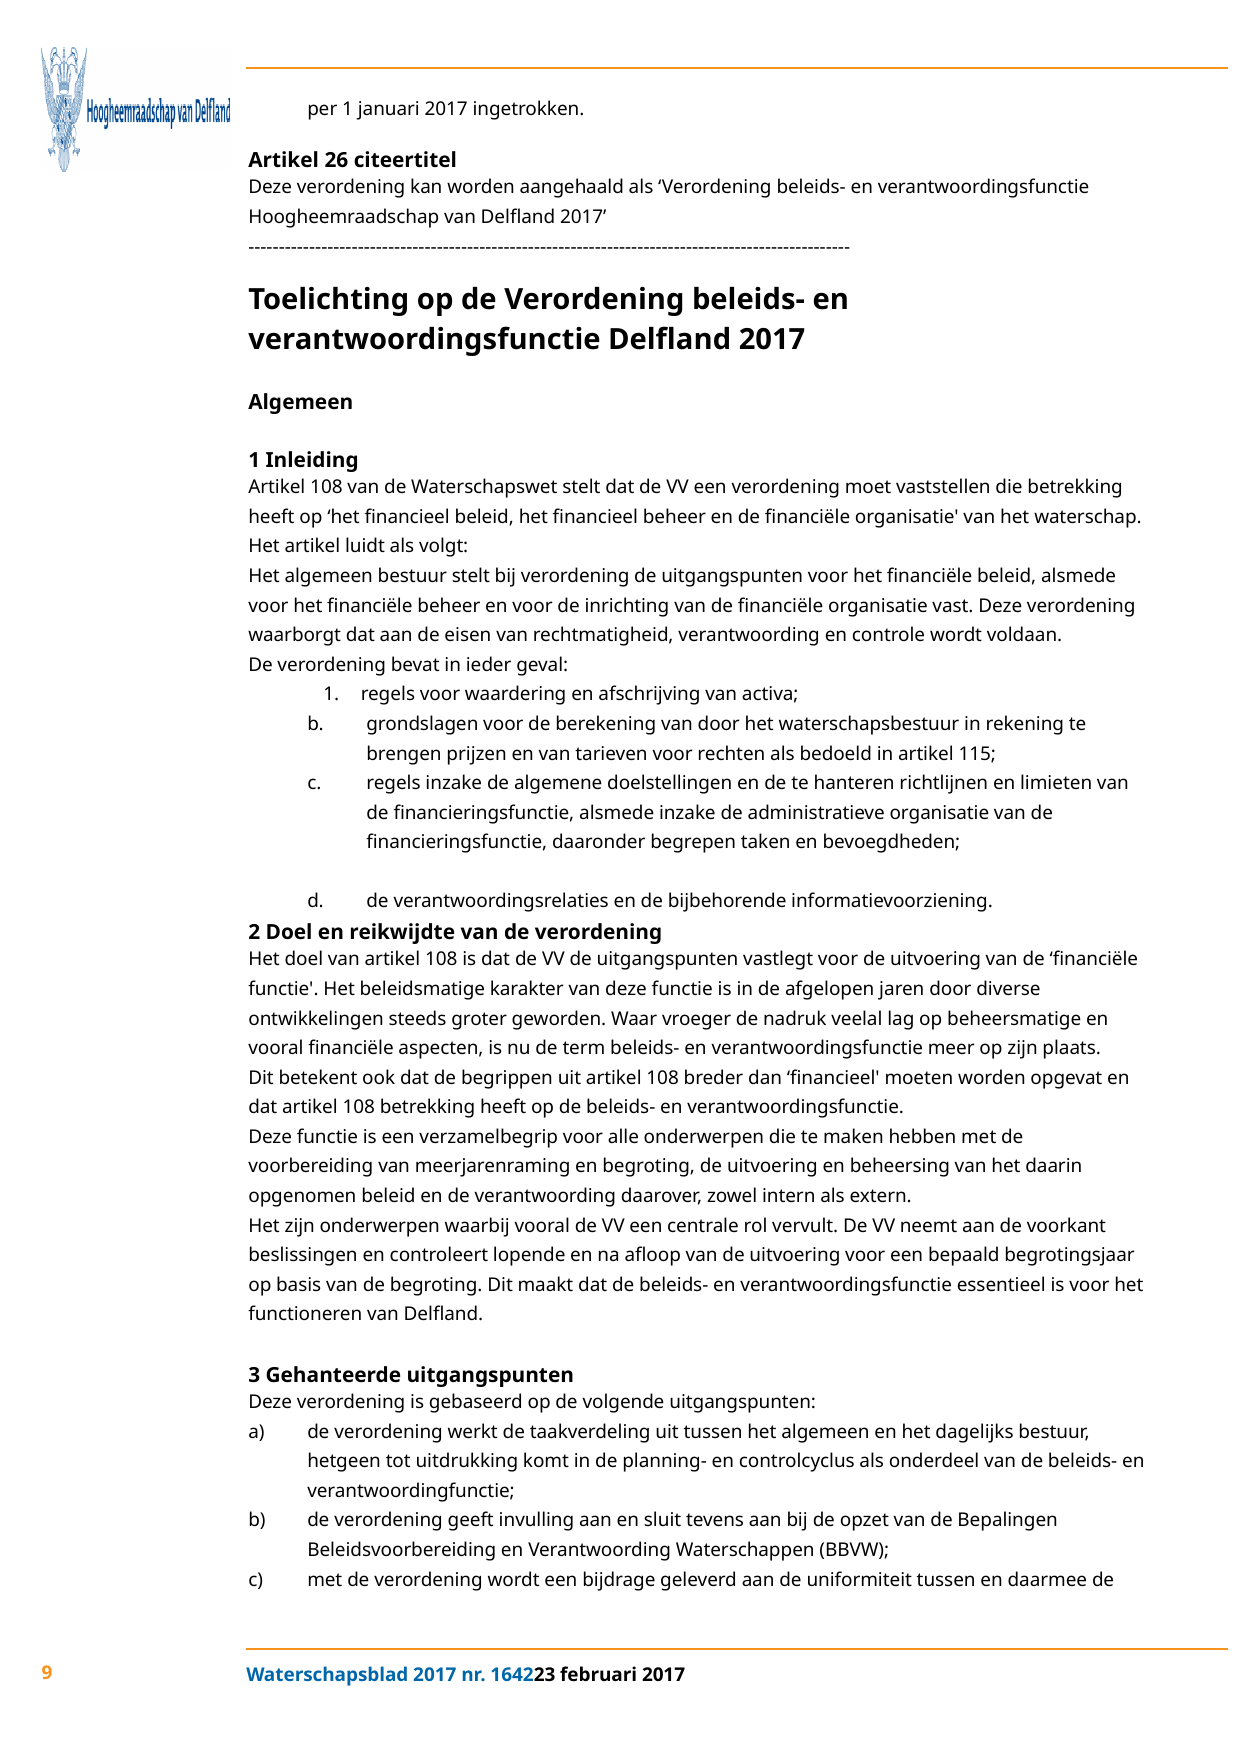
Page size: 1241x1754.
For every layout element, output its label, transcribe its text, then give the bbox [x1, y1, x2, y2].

list per 1 januari 2017 ingetrokken. [248, 95, 1152, 121]
text 1 Inleiding [248, 445, 1152, 473]
list de verantwoordingsrelaties en de bijbehorende informatievoorziening. [307, 888, 1152, 913]
text Het doel van artikel 108 is dat de VV de uitgangspunten vastlegt voor de uitvoering van de ‘financiële functie'. Het beleidsmatige karakter van deze functie is in de afgelopen jaren door diverse ontwikkelingen steeds groter geworden. Waar vroeger de nadruk veelal lag op beheersmatige en vooral financiële aspecten, is nu de term beleids- en verantwoordingsfunctie meer op zijn plaats. [248, 946, 1152, 1060]
list grondslagen voor de berekening van door het waterschapsbestuur in rekening te brengen prijzen en van tarieven voor rechten als bedoeld in artikel 115; [307, 710, 1152, 765]
list met de verordening wordt een bijdrage geleverd aan de uniformiteit tussen en daarmee de [248, 1566, 1152, 1591]
text Deze functie is een verzamelbegrip voor alle onderwerpen die te maken hebben met de voorbereiding van meerjarenraming en begroting, de uitvoering en beheersing van het daarin opgenomen beleid en de verantwoording daarover, zowel intern als extern. [248, 1123, 1152, 1208]
text Deze verordening kan worden aangehaald als ‘Verordening beleids- en verantwoordingsfunctie Hoogheemraadschap van Delfland 2017’ [248, 174, 1152, 229]
text Artikel 26 citeertitel [248, 145, 1152, 174]
list de verordening werkt de taakverdeling uit tussen het algemeen en het dagelijks bestuur, hetgeen tot uitdrukking komt in de planning- en controlcyclus als onderdeel van de beleids- en verantwoordingfunctie; [248, 1418, 1152, 1503]
text Artikel 108 van de Waterschapswet stelt dat de VV een verordening moet vaststellen die betrekking heeft op ‘het financieel beleid, het financieel beheer en de financiële organisatie' van het waterschap. Het artikel luidt als volgt: [248, 473, 1152, 558]
list regels voor waardering en afschrijving van activa; [323, 681, 1152, 706]
text Deze verordening is gebaseerd op de volgende uitgangspunten: [248, 1388, 1152, 1414]
text --------------------------------------------------------------------------------------------------- [248, 233, 1152, 258]
text Het algemeen bestuur stelt bij verordening de uitgangspunten voor het financiële beleid, alsmede voor het financiële beheer en voor de inrichting van de financiële organisatie vast. Deze verordening waarborgt dat aan de eisen van rechtmatigheid, verantwoording en controle wordt voldaan. [248, 562, 1152, 647]
text Het zijn onderwerpen waarbij vooral de VV een centrale rol vervult. De VV neemt aan de voorkant beslissingen en controleert lopende en na afloop van de uitvoering voor een bepaald begrotingsjaar op basis van de begroting. Dit maakt dat de beleids- en verantwoordingsfunctie essentieel is voor het functioneren van Delfland. [248, 1212, 1152, 1326]
text Toelichting op de Verordening beleids- en verantwoordingsfunctie Delfland 2017 [248, 278, 1152, 358]
text De verordening bevat in ieder geval: [248, 651, 1152, 677]
text Dit betekent ook dat de begrippen uit artikel 108 breder dan ‘financieel' moeten worden opgevat en dat artikel 108 betrekking heeft op de beleids- en verantwoordingsfunctie. [248, 1064, 1152, 1119]
text Algemeen [248, 387, 1152, 415]
text 3 Gehanteerde uitgangspunten [248, 1360, 1152, 1388]
list de verordening geeft invulling aan en sluit tevens aan bij de opzet van de Bepalingen Beleidsvoorbereiding en Verantwoording Waterschappen (BBVW); [248, 1507, 1152, 1562]
text 2 Doel en reikwijdte van de verordening [248, 917, 1152, 946]
list regels inzake de algemene doelstellingen en de te hanteren richtlijnen en limieten van de financieringsfunctie, alsmede inzake de administratieve organisatie van de financieringsfunctie, daaronder begrepen taken en bevoegdheden; [307, 769, 1152, 854]
picture [41, 47, 231, 172]
